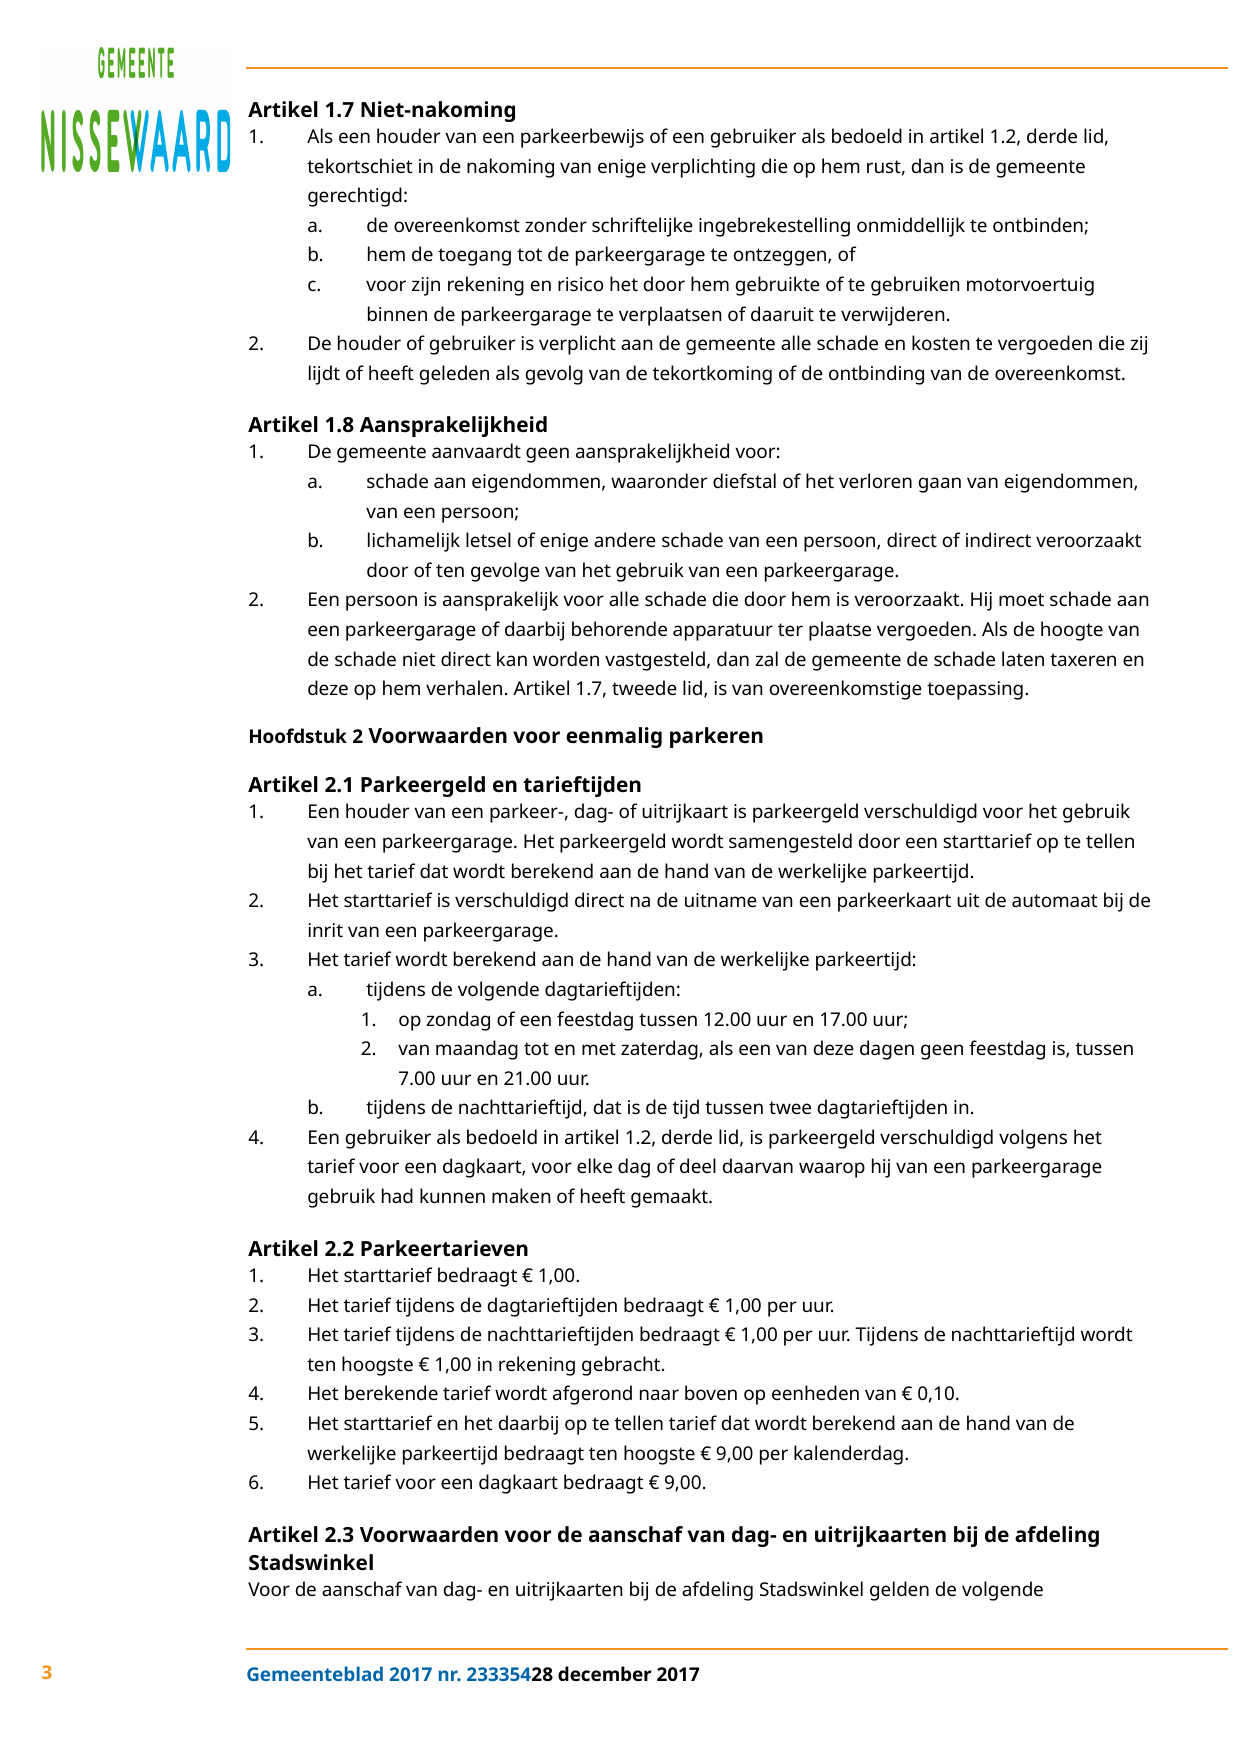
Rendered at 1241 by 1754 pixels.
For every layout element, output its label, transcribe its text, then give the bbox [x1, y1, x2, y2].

picture [200, 151, 206, 172]
list Het tarief tijdens de nachttarieftijden bedraagt € 1,00 per uur. Tijdens de nachttarieftijd wordt ten hoogste € 1,00 in rekening gebracht. [248, 1321, 1152, 1377]
text Artikel 2.1 Parkeergeld en tarieftijden [248, 770, 1152, 799]
text Artikel 1.8 Aansprakelijkheid [248, 410, 1152, 439]
list De houder of gebruiker is verplicht aan de gemeente alle schade en kosten te vergoeden die zij lijdt of heeft geleden als gevolg van de tekortkoming of de ontbinding van de overeenkomst. [248, 330, 1152, 386]
text Hoofdstuk 2 Voorwaarden voor eenmalig parkeren [248, 721, 1152, 749]
list tijdens de volgende dagtarieftijden: [307, 976, 1152, 1002]
list Als een houder van een parkeerbewijs of een gebruiker als bedoeld in artikel 1.2, derde lid, tekortschiet in de nakoming van enige verplichting die op hem rust, dan is de gemeente gerechtigd: [248, 123, 1152, 208]
list Het starttarief bedraagt € 1,00. [248, 1262, 1152, 1288]
list voor zijn rekening en risico het door hem gebruikte of te gebruiken motorvoertuig binnen de parkeergarage te verplaatsen of daaruit te verwijderen. [307, 271, 1152, 326]
text Artikel 1.7 Niet-nakoming [248, 95, 1152, 123]
list Een persoon is aansprakelijk voor alle schade die door hem is veroorzaakt. Hij moet schade aan een parkeergarage of daarbij behorende apparatuur ter plaatse vergoeden. Als de hoogte van de schade niet direct kan worden vastgesteld, dan zal de gemeente de schade laten taxeren en deze op hem verhalen. Artikel 1.7, tweede lid, is van overeenkomstige toepassing. [248, 587, 1152, 701]
list de overeenkomst zonder schriftelijke ingebrekestelling onmiddellijk te ontbinden; [307, 212, 1152, 238]
text Artikel 2.2 Parkeertarieven [248, 1234, 1152, 1262]
picture [201, 122, 206, 138]
picture [41, 47, 231, 172]
list van maandag tot en met zaterdag, als een van deze dagen geen feestdag is, tussen 7.00 uur en 21.00 uur. [361, 1035, 1152, 1091]
list Een houder van een parkeer-, dag- of uitrijkaart is parkeergeld verschuldigd voor het gebruik van een parkeergarage. Het parkeergeld wordt samengesteld door een starttarief op te tellen bij het tarief dat wordt berekend aan de hand van de werkelijke parkeertijd. [248, 799, 1152, 884]
list tijdens de nachttarieftijd, dat is de tijd tussen twee dagtarieftijden in. [307, 1094, 1152, 1120]
text Voor de aanschaf van dag- en uitrijkaarten bij de afdeling Stadswinkel gelden de volgende [248, 1577, 1152, 1602]
list Het tarief voor een dagkaart bedraagt € 9,00. [248, 1469, 1152, 1495]
list De gemeente aanvaardt geen aansprakelijkheid voor: [248, 439, 1152, 464]
list Het berekende tarief wordt afgerond naar boven op eenheden van € 0,10. [248, 1381, 1152, 1406]
picture [222, 122, 227, 160]
picture [154, 157, 165, 172]
picture [176, 157, 187, 172]
list schade aan eigendommen, waaronder diefstal of het verloren gaan van eigendommen, van een persoon; [307, 468, 1152, 524]
list Het tarief tijdens de dagtarieftijden bedraagt € 1,00 per uur. [248, 1292, 1152, 1317]
text Artikel 2.3 Voorwaarden voor de aanschaf van dag- en uitrijkaarten bij de afdeling Stadswinkel [248, 1520, 1152, 1577]
list op zondag of een feestdag tussen 12.00 uur en 17.00 uur; [361, 1006, 1152, 1032]
list Het starttarief en het daarbij op te tellen tarief dat wordt berekend aan de hand van de werkelijke parkeertijd bedraagt ten hoogste € 9,00 per kalenderdag. [248, 1410, 1152, 1465]
list lichamelijk letsel of enige andere schade van een persoon, direct of indirect veroorzaakt door of ten gevolge van het gebruik van een parkeergarage. [307, 527, 1152, 583]
list Het starttarief is verschuldigd direct na de uitname van een parkeerkaart uit de automaat bij de inrit van een parkeergarage. [248, 887, 1152, 943]
list Een gebruiker als bedoeld in artikel 1.2, derde lid, is parkeergeld verschuldigd volgens het tarief voor een dagkaart, voor elke dag of deel daarvan waarop hij van een parkeergarage gebruik had kunnen maken of heeft gemaakt. [248, 1124, 1152, 1209]
list hem de toegang tot de parkeergarage te ontzeggen, of [307, 242, 1152, 267]
list Het tarief wordt berekend aan de hand van de werkelijke parkeertijd: [248, 947, 1152, 972]
